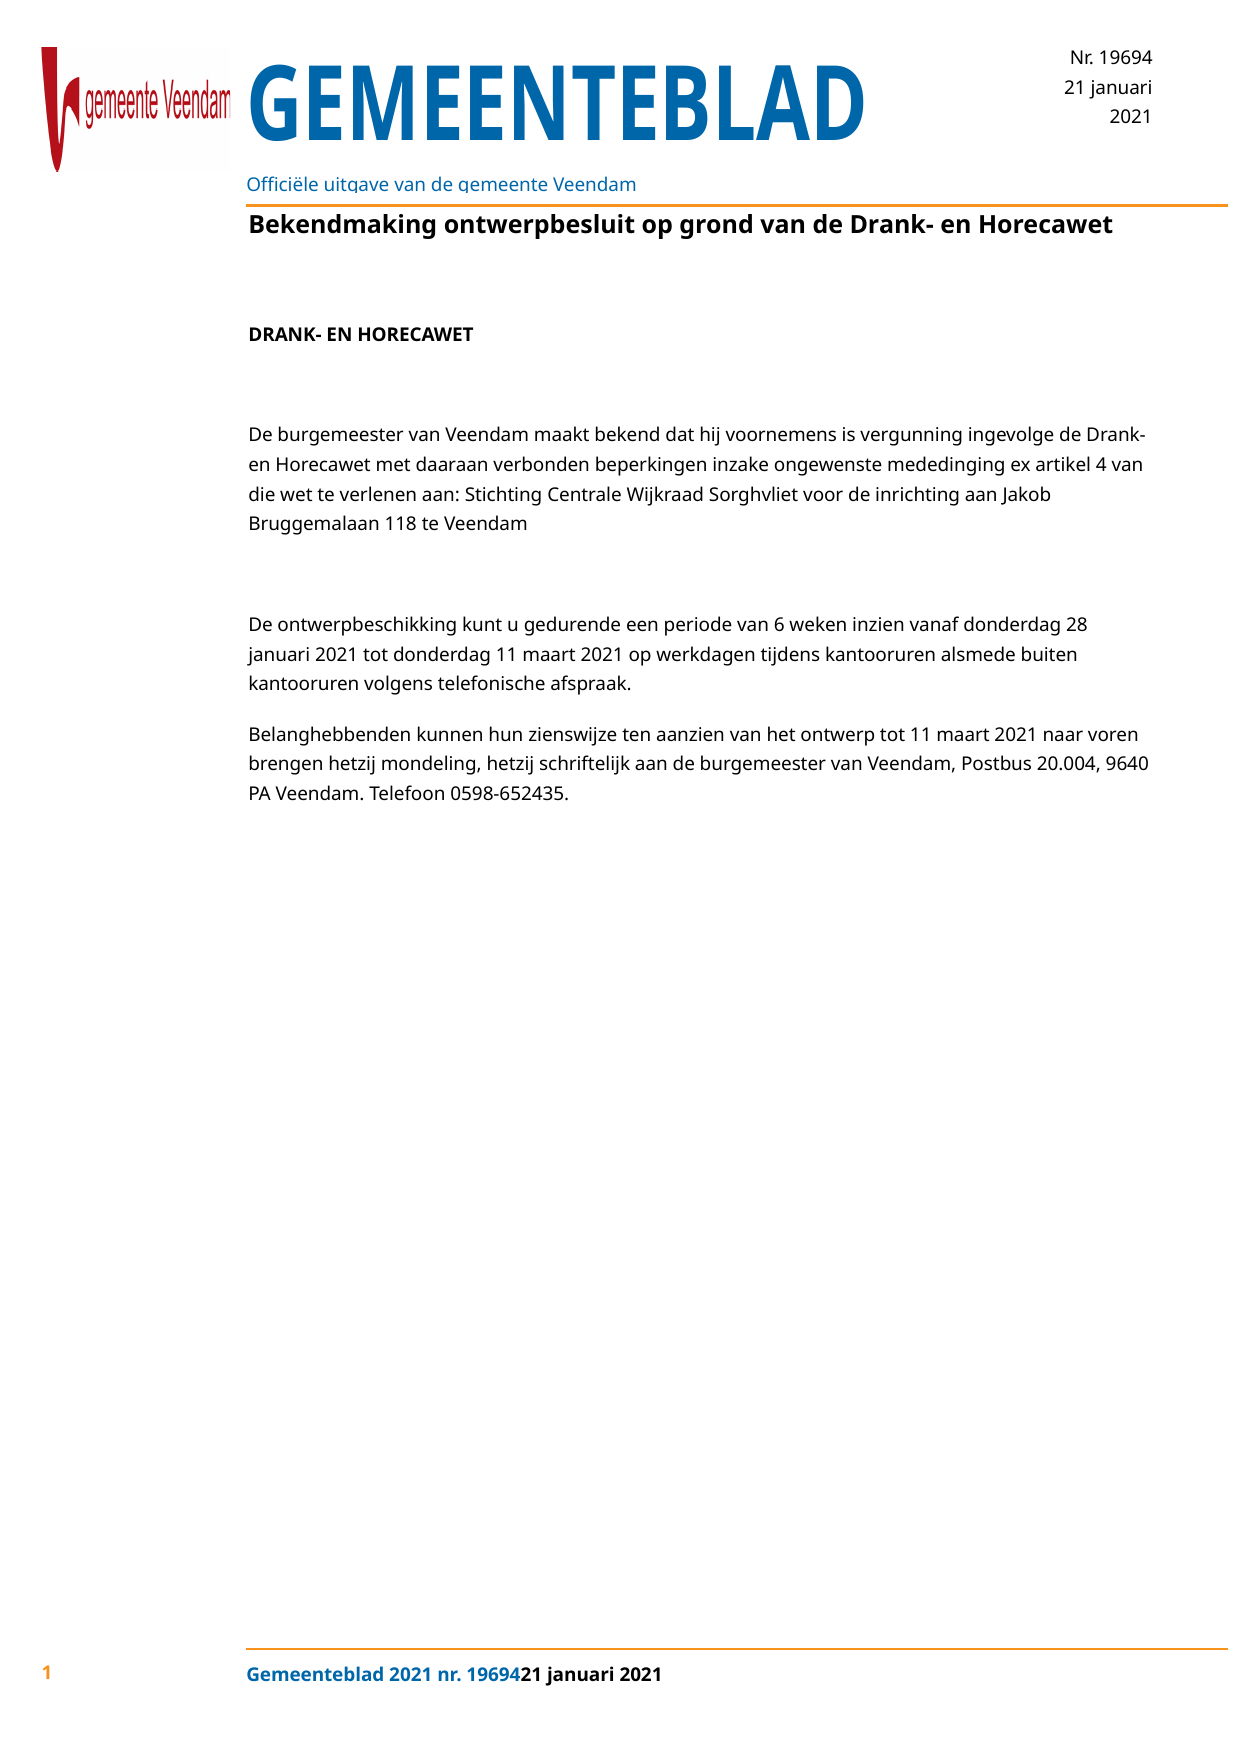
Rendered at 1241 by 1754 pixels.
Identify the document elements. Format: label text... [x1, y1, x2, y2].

text DRANK- EN HORECAWET [248, 321, 1152, 346]
text Bekendmaking ontwerpbesluit op grond van de Drank- en Horecawet [248, 207, 1152, 241]
text De burgemeester van Veendam maakt bekend dat hij voornemens is vergunning ingevolge de Drank- en Horecawet met daaraan verbonden beperkingen inzake ongewenste mededinging ex artikel 4 van die wet te verlenen aan: Stichting Centrale Wijkraad Sorghvliet voor de inrichting aan Jakob Bruggemalaan 118 te Veendam [248, 422, 1152, 536]
text Belanghebbenden kunnen hun zienswijze ten aanzien van het ontwerp tot 11 maart 2021 naar voren brengen hetzij mondeling, hetzij schriftelijk aan de burgemeester van Veendam, Postbus 20.004, 9640 PA Veendam. Telefoon 0598-652435. [248, 721, 1152, 806]
picture [41, 47, 231, 172]
text De ontwerpbeschikking kunt u gedurende een periode van 6 weken inzien vanaf donderdag 28 januari 2021 tot donderdag 11 maart 2021 op werkdagen tijdens kantooruren alsmede buiten kantooruren volgens telefonische afspraak. [248, 611, 1152, 696]
